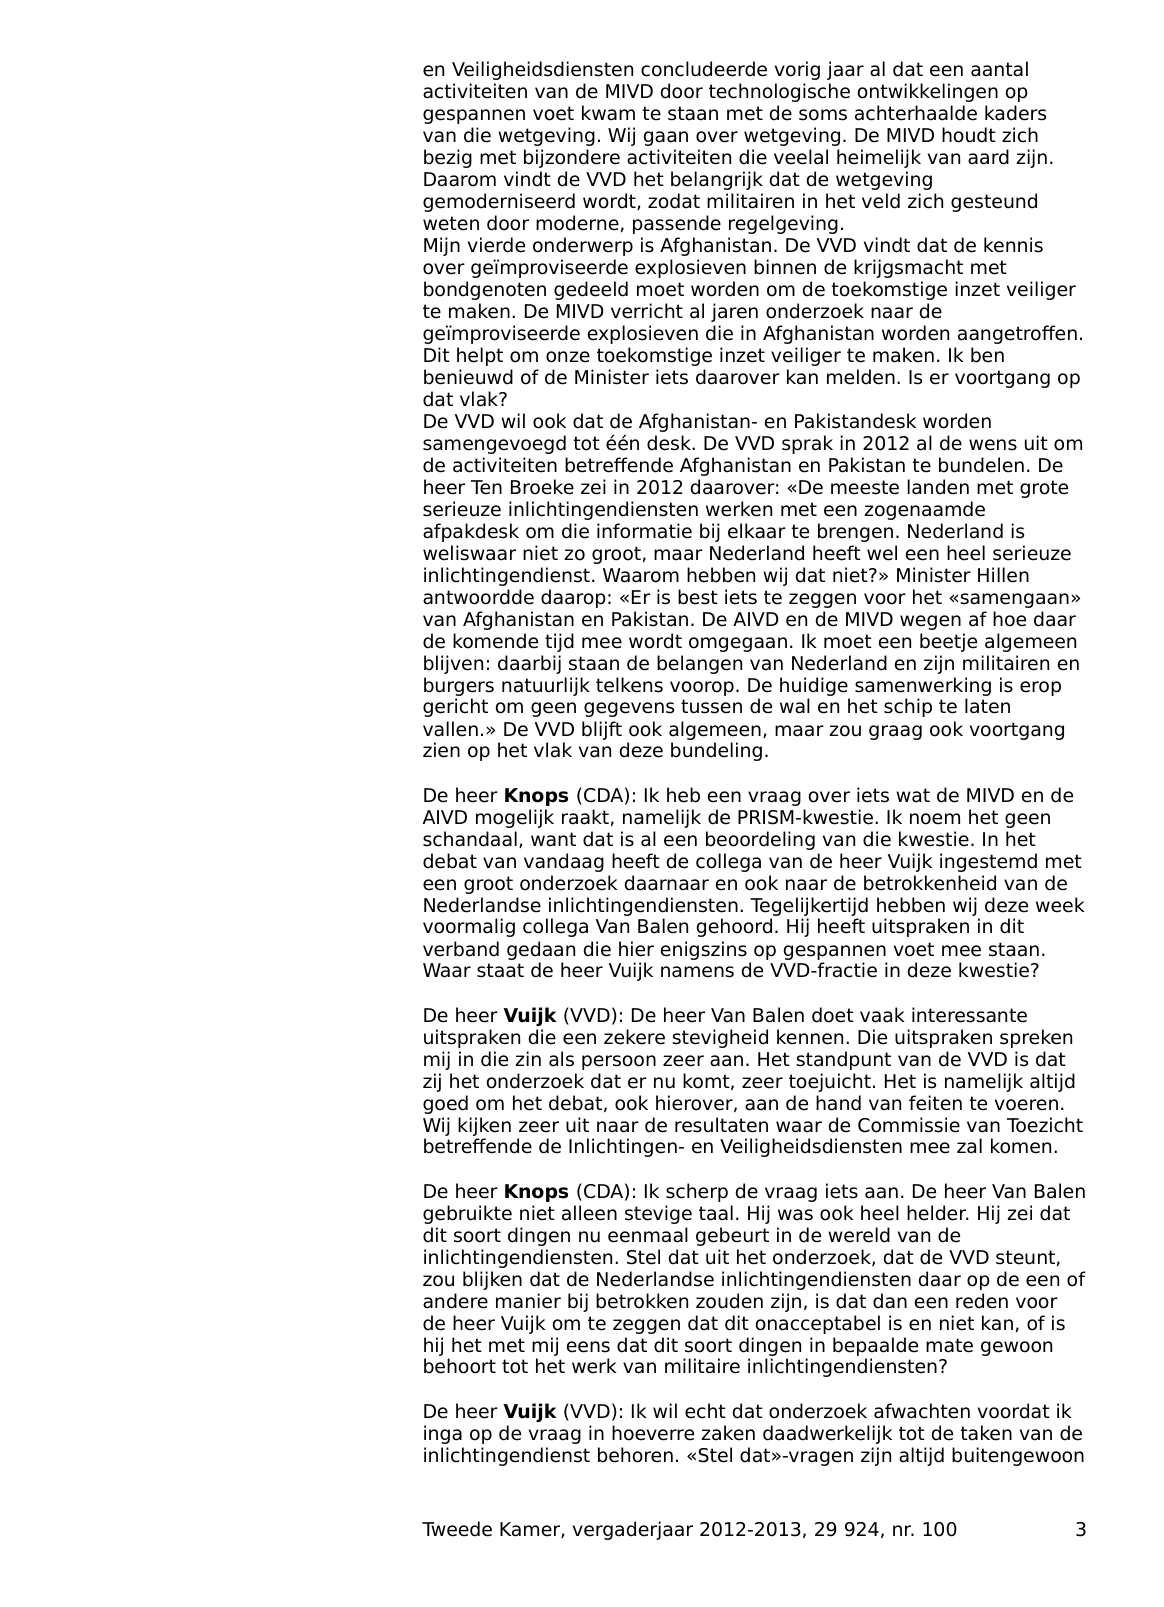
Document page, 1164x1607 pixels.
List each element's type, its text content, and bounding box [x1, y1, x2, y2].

text De heer Vuijk (VVD): De heer Van Balen doet vaak interessante uitspraken die een zekere stevigheid kennen. Die uitspraken spreken mij in die zin als persoon zeer aan. Het standpunt van de VVD is dat zij het onderzoek dat er nu komt, zeer toejuicht. Het is namelijk altijd goed om het debat, ook hierover, aan de hand van feiten te voeren. Wij kijken zeer uit naar de resultaten waar de Commissie van Toezicht betreffende de Inlichtingen- en Veiligheidsdiensten mee zal komen. [422, 1004, 1087, 1158]
text De VVD wil ook dat de Afghanistan- en Pakistandesk worden samengevoegd tot één desk. De VVD sprak in 2012 al de wens uit om de activiteiten betreffende Afghanistan en Pakistan te bundelen. De heer Ten Broeke zei in 2012 daarover: «De meeste landen met grote serieuze inlichtingendiensten werken met een zogenaamde afpakdesk om die informatie bij elkaar te brengen. Nederland is weliswaar niet zo groot, maar Nederland heeft wel een heel serieuze inlichtingendienst. Waarom hebben wij dat niet?» Minister Hillen antwoordde daarop: «Er is best iets te zeggen voor het «samengaan» van Afghanistan en Pakistan. De AIVD en de MIVD wegen af hoe daar de komende tijd mee wordt omgegaan. Ik moet een beetje algemeen blijven: daarbij staan de belangen van Nederland en zijn militairen en burgers natuurlijk telkens voorop. De huidige samenwerking is erop gericht om geen gegevens tussen de wal en het schip te laten vallen.» De VVD blijft ook algemeen, maar zou graag ook voortgang zien op het vlak van deze bundeling. [422, 411, 1087, 762]
text De heer Knops (CDA): Ik scherp de vraag iets aan. De heer Van Balen gebruikte niet alleen stevige taal. Hij was ook heel helder. Hij zei dat dit soort dingen nu eenmaal gebeurt in de wereld van de inlichtingendiensten. Stel dat uit het onderzoek, dat de VVD steunt, zou blijken dat de Nederlandse inlichtingendiensten daar op de een of andere manier bij betrokken zouden zijn, is dat dan een reden voor de heer Vuijk om te zeggen dat dit onacceptabel is en niet kan, of is hij het met mij eens dat dit soort dingen in bepaalde mate gewoon behoort tot het werk van militaire inlichtingendiensten? [422, 1181, 1087, 1378]
text Mijn vierde onderwerp is Afghanistan. De VVD vindt dat de kennis over geïmproviseerde explosieven binnen de krijgsmacht met bondgenoten gedeeld moet worden om de toekomstige inzet veiliger te maken. De MIVD verricht al jaren onderzoek naar de geïmproviseerde explosieven die in Afghanistan worden aangetroffen. Dit helpt om onze toekomstige inzet veiliger te maken. Ik ben benieuwd of de Minister iets daarover kan melden. Is er voortgang op dat vlak? [422, 235, 1087, 411]
text en Veiligheidsdiensten concludeerde vorig jaar al dat een aantal activiteiten van de MIVD door technologische ontwikkelingen op gespannen voet kwam te staan met de soms achterhaalde kaders van die wetgeving. Wij gaan over wetgeving. De MIVD houdt zich bezig met bijzondere activiteiten die veelal heimelijk van aard zijn. Daarom vindt de VVD het belangrijk dat de wetgeving gemoderniseerd wordt, zodat militairen in het veld zich gesteund weten door moderne, passende regelgeving. [422, 59, 1087, 235]
text De heer Vuijk (VVD): Ik wil echt dat onderzoek afwachten voordat ik inga op de vraag in hoeverre zaken daadwerkelijk tot de taken van de inlichtingendienst behoren. «Stel dat»-vragen zijn altijd buitengewoon [422, 1401, 1087, 1467]
text De heer Knops (CDA): Ik heb een vraag over iets wat de MIVD en de AIVD mogelijk raakt, namelijk de PRISM-kwestie. Ik noem het geen schandaal, want dat is al een beoordeling van die kwestie. In het debat van vandaag heeft de collega van de heer Vuijk ingestemd met een groot onderzoek daarnaar en ook naar de betrokkenheid van de Nederlandse inlichtingendiensten. Tegelijkertijd hebben wij deze week voormalig collega Van Balen gehoord. Hij heeft uitspraken in dit verband gedaan die hier enigszins op gespannen voet mee staan. Waar staat de heer Vuijk namens de VVD-fractie in deze kwestie? [422, 784, 1087, 982]
